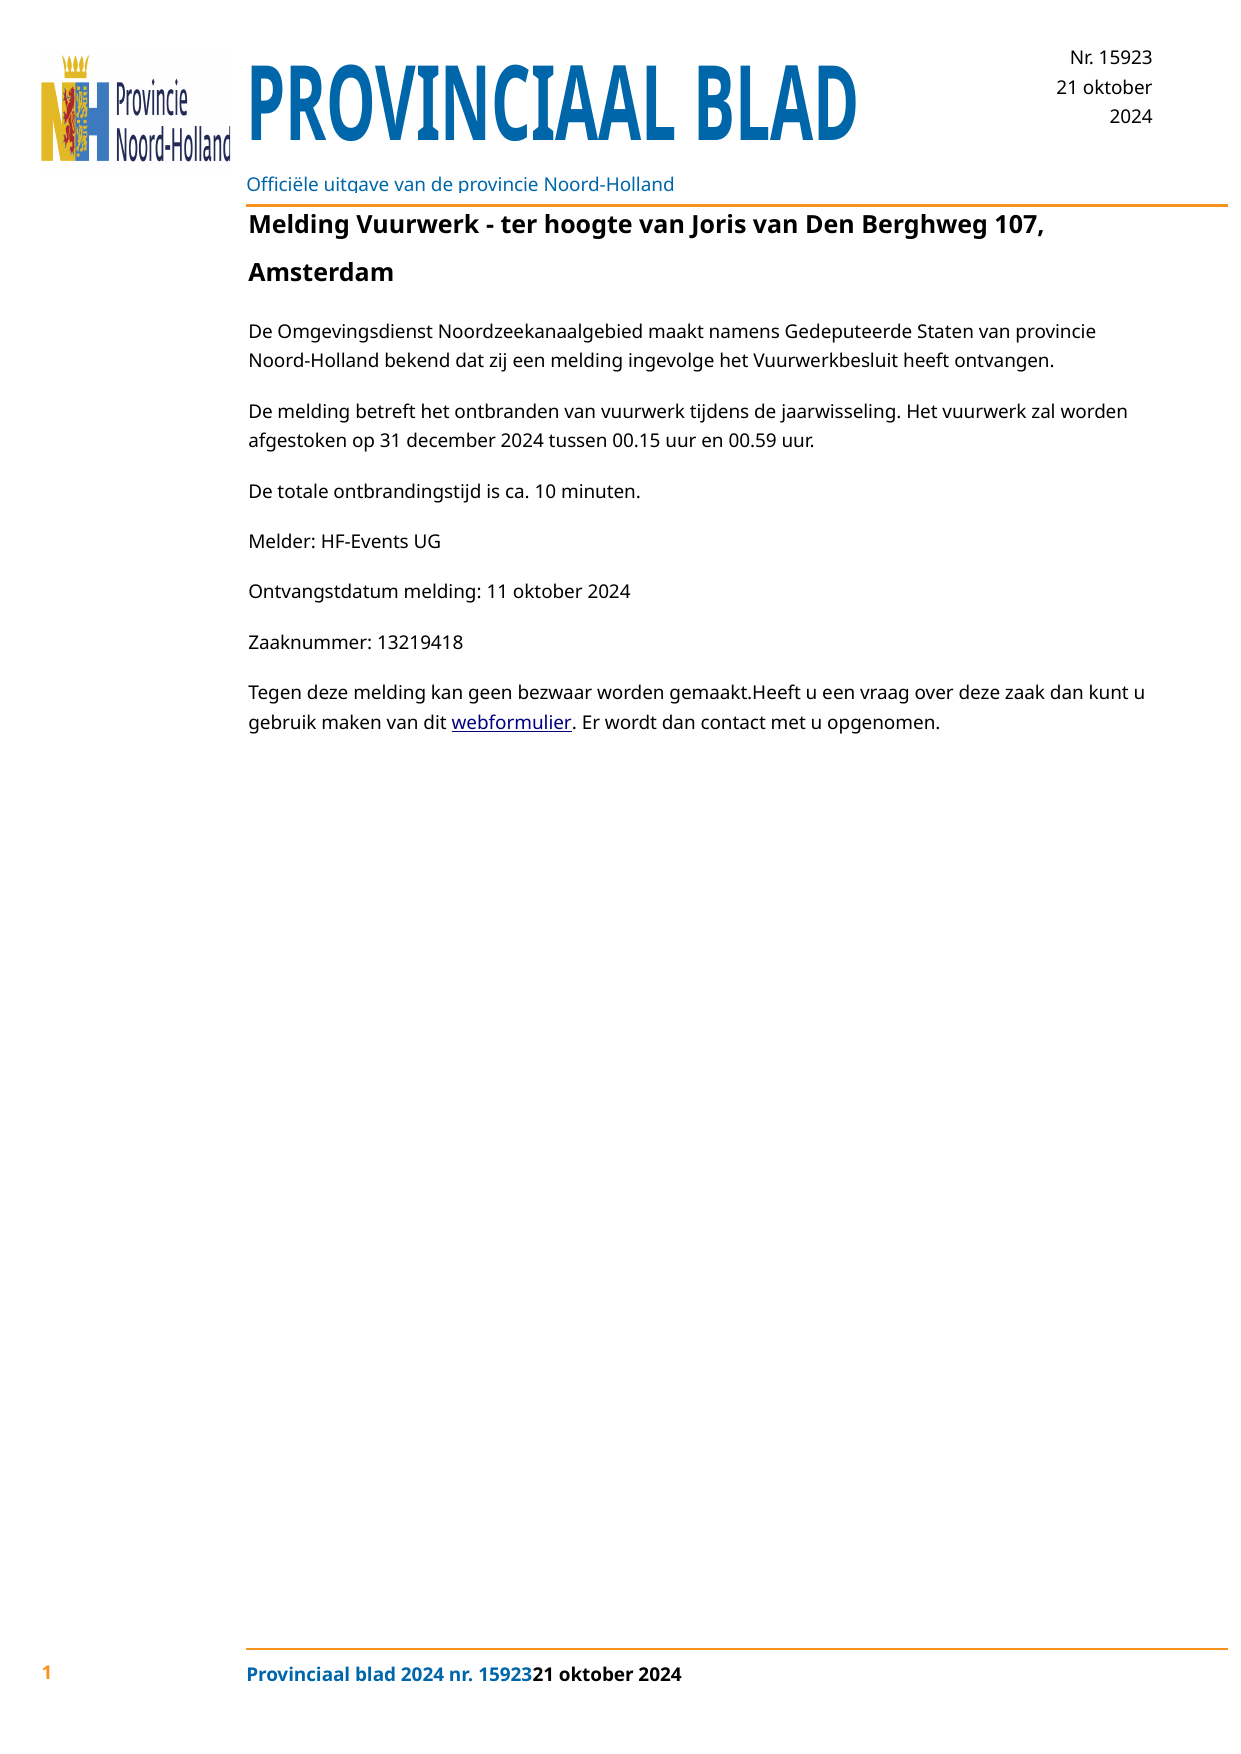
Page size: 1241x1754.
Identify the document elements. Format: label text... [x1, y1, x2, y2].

text De Omgevingsdienst Noordzeekanaalgebied maakt namens Gedeputeerde Staten van provincie Noord-Holland bekend dat zij een melding ingevolge het Vuurwerkbesluit heeft ontvangen. [248, 318, 1152, 373]
text Ontvangstdatum melding: 11 oktober 2024 [248, 579, 1152, 604]
picture [41, 47, 231, 172]
text De totale ontbrandingstijd is ca. 10 minuten. [248, 478, 1152, 504]
text Melding Vuurwerk - ter hoogte van Joris van Den Berghweg 107, Amsterdam [248, 207, 1152, 288]
text Tegen deze melding kan geen bezwaar worden gemaakt.Heeft u een vraag over deze zaak dan kunt u gebruik maken van dit webformulier. Er wordt dan contact met u opgenomen. [248, 679, 1152, 735]
text Zaaknummer: 13219418 [248, 629, 1152, 655]
text De melding betreft het ontbranden van vuurwerk tijdens de jaarwisseling. Het vuurwerk zal worden afgestoken op 31 december 2024 tussen 00.15 uur en 00.59 uur. [248, 398, 1152, 453]
text Melder: HF-Events UG [248, 528, 1152, 554]
